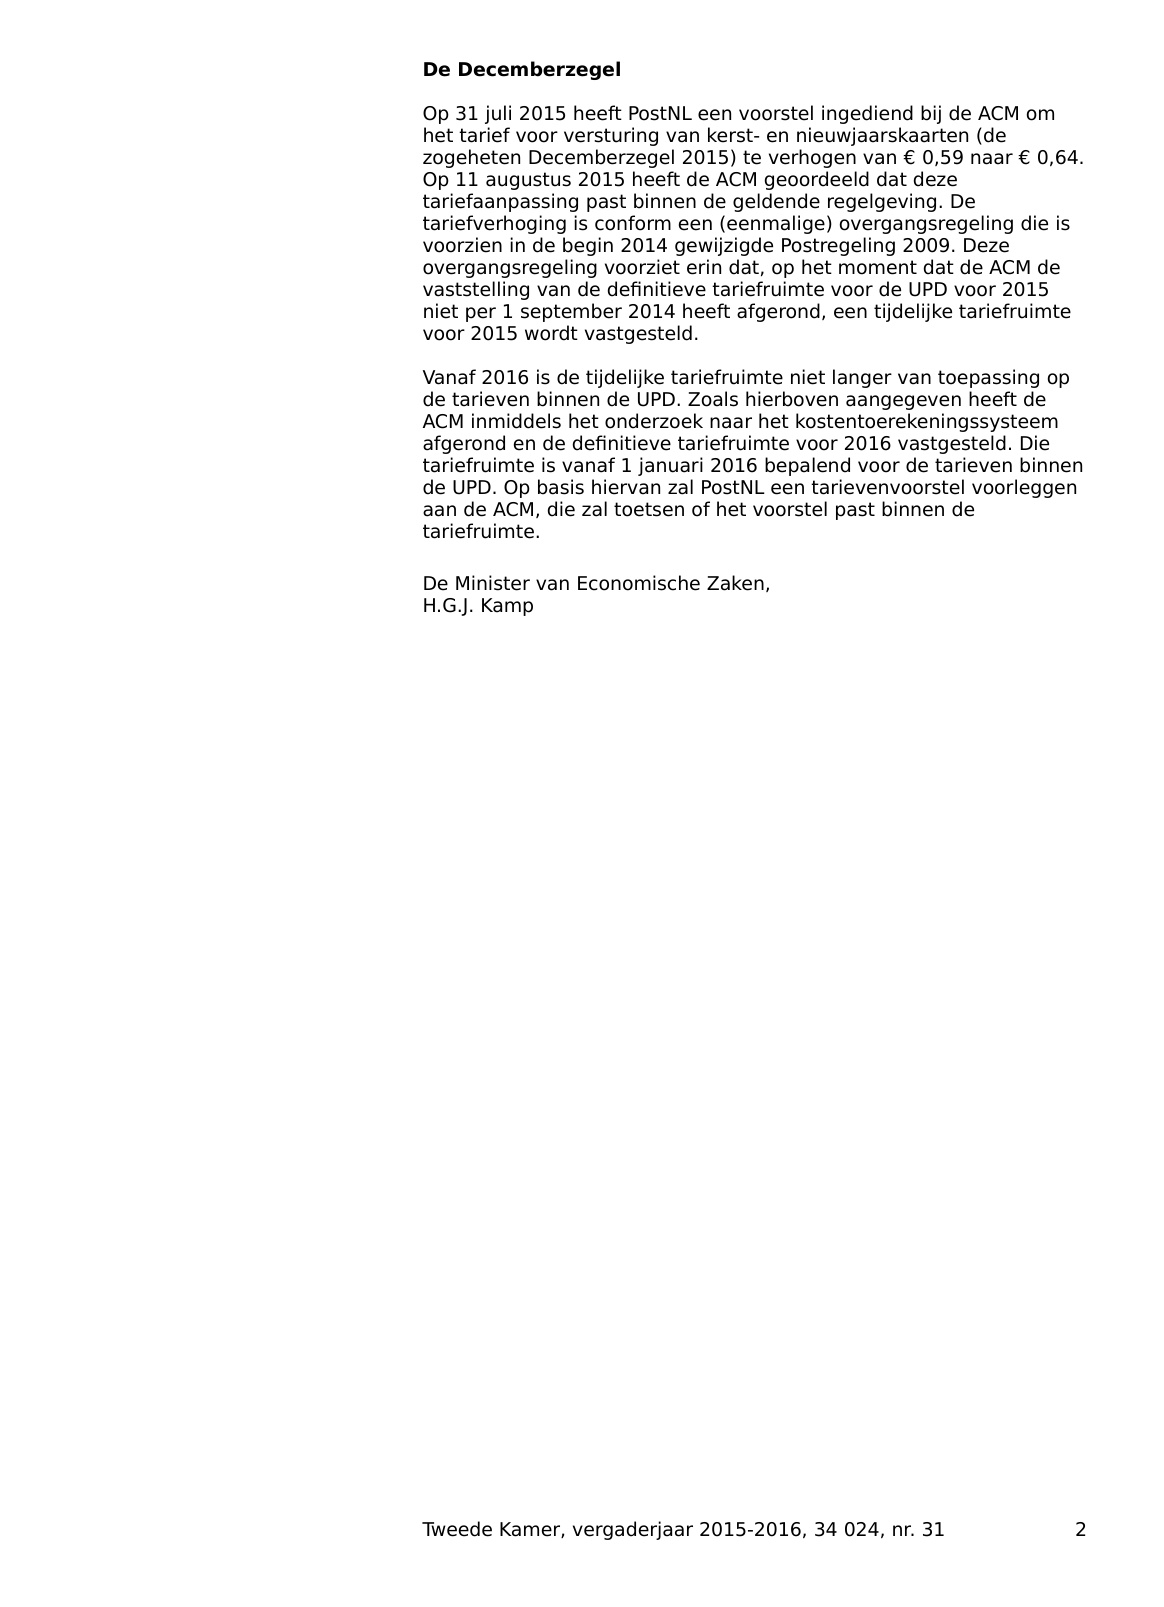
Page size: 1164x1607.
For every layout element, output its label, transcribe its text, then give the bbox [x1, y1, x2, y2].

text De Minister van Economische Zaken, H.G.J. Kamp [422, 573, 1087, 617]
subtitle De Decemberzegel [422, 59, 1087, 81]
text Op 31 juli 2015 heeft PostNL een voorstel ingediend bij de ACM om het tarief voor versturing van kerst- en nieuwjaarskaarten (de zogeheten Decemberzegel 2015) te verhogen van € 0,59 naar € 0,64. Op 11 augustus 2015 heeft de ACM geoordeeld dat deze tariefaanpassing past binnen de geldende regelgeving. De tariefverhoging is conform een (eenmalige) overgangsregeling die is voorzien in de begin 2014 gewijzigde Postregeling 2009. Deze overgangsregeling voorziet erin dat, op het moment dat de ACM de vaststelling van de definitieve tariefruimte voor de UPD voor 2015 niet per 1 september 2014 heeft afgerond, een tijdelijke tariefruimte voor 2015 wordt vastgesteld. [422, 103, 1087, 345]
text Vanaf 2016 is de tijdelijke tariefruimte niet langer van toepassing op de tarieven binnen de UPD. Zoals hierboven aangegeven heeft de ACM inmiddels het onderzoek naar het kostentoerekeningssysteem afgerond en de definitieve tariefruimte voor 2016 vastgesteld. Die tariefruimte is vanaf 1 januari 2016 bepalend voor de tarieven binnen de UPD. Op basis hiervan zal PostNL een tarievenvoorstel voorleggen aan de ACM, die zal toetsen of het voorstel past binnen de tariefruimte. [422, 367, 1087, 543]
